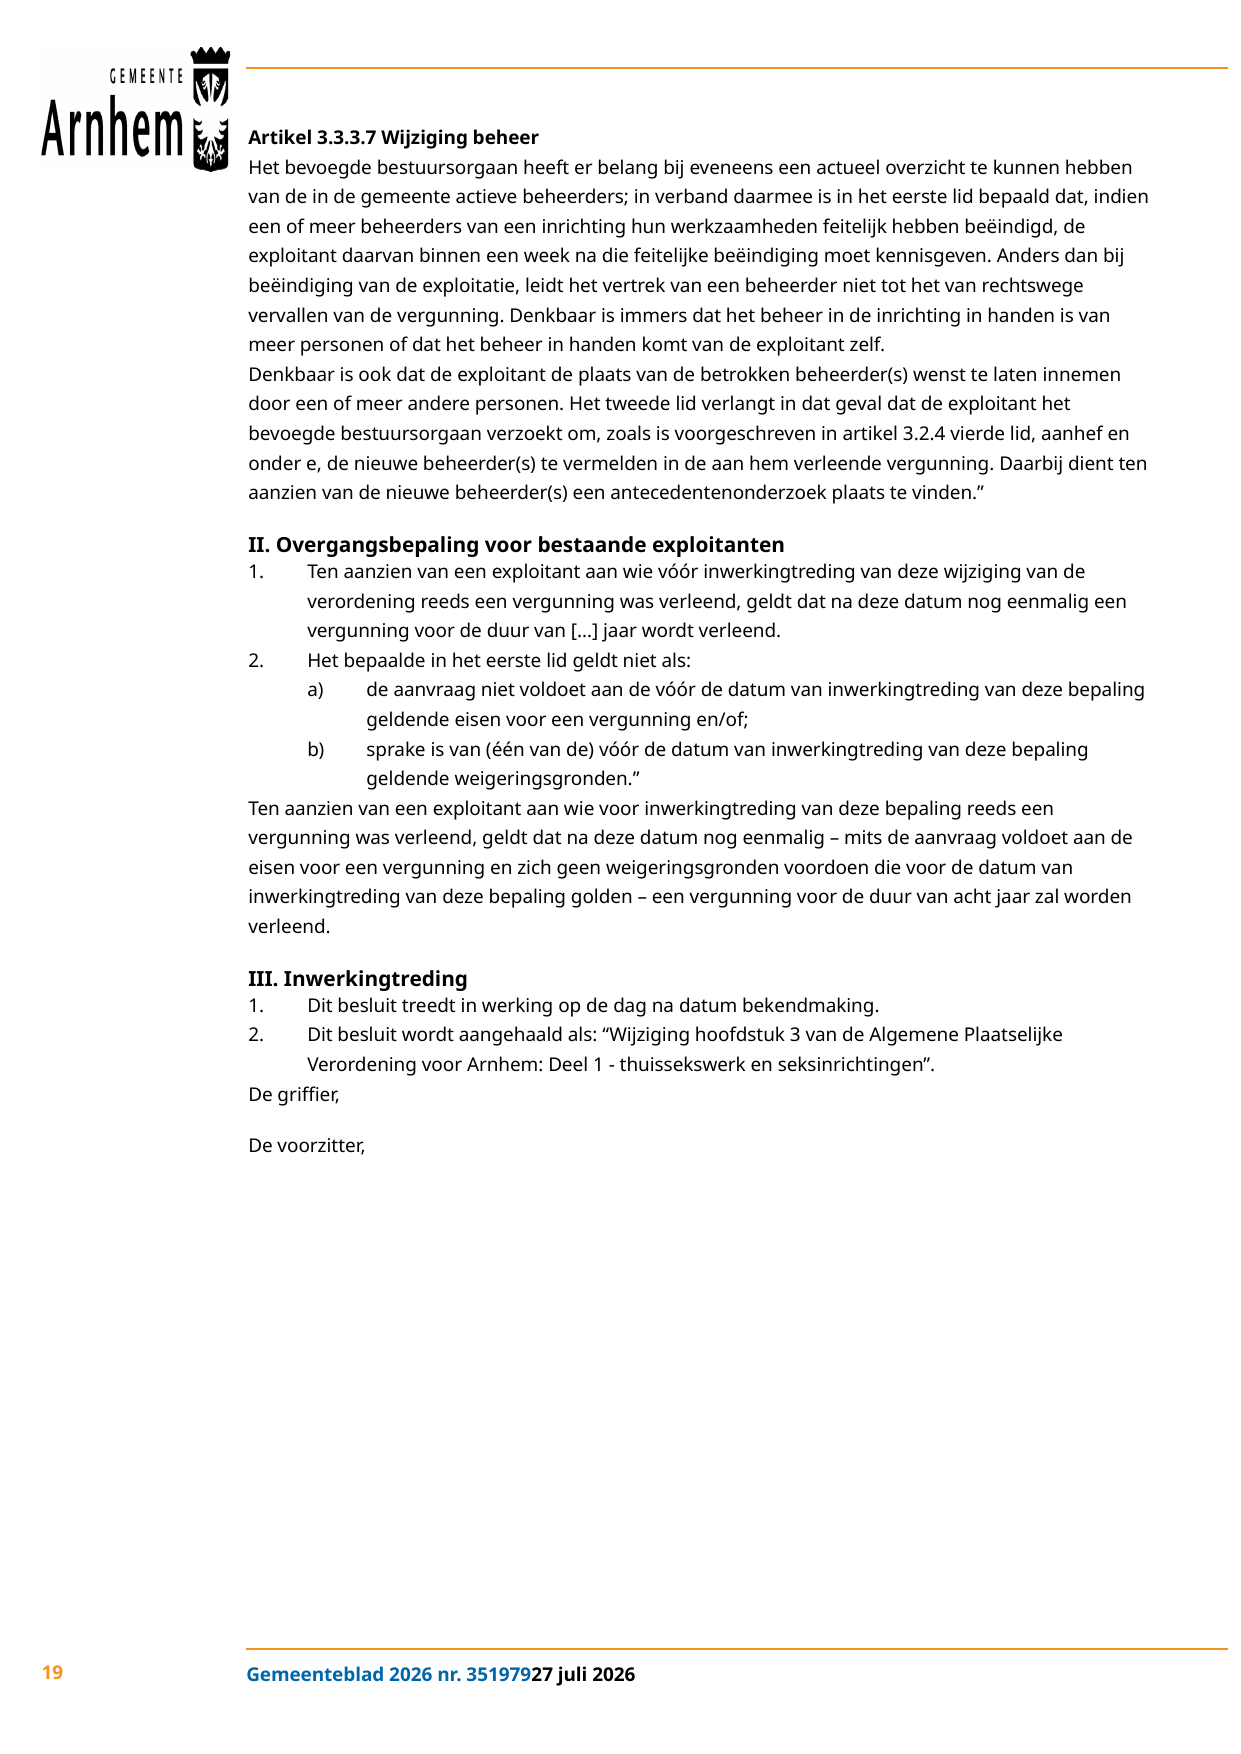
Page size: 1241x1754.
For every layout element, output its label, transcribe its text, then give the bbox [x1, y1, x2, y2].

list sprake is van (één van de) vóór de datum van inwerkingtreding van deze bepaling geldende weigeringsgronden.” [307, 736, 1152, 791]
list de aanvraag niet voldoet aan de vóór de datum van inwerkingtreding van deze bepaling geldende eisen voor een vergunning en/of; [307, 677, 1152, 732]
text II. Overgangsbepaling voor bestaande exploitanten [248, 530, 1152, 558]
list Dit besluit wordt aangehaald als: “Wijziging hoofdstuk 3 van de Algemene Plaatselijke Verordening voor Arnhem: Deel 1 - thuissekswerk en seksinrichtingen”. [248, 1022, 1152, 1077]
list Het bepaalde in het eerste lid geldt niet als: [248, 647, 1152, 673]
list Ten aanzien van een exploitant aan wie vóór inwerkingtreding van deze wijziging van de verordening reeds een vergunning was verleend, geldt dat na deze datum nog eenmalig een vergunning voor de duur van […] jaar wordt verleend. [248, 558, 1152, 643]
picture [41, 47, 231, 172]
text Het bevoegde bestuursorgaan heeft er belang bij eveneens een actueel overzicht te kunnen hebben van de in de gemeente actieve beheerders; in verband daarmee is in het eerste lid bepaald dat, indien een of meer beheerders van een inrichting hun werkzaamheden feitelijk hebben beëindigd, de exploitant daarvan binnen een week na die feitelijke beëindiging moet kennisgeven. Anders dan bij beëindiging van de exploitatie, leidt het vertrek van een beheerder niet tot het van rechtswege vervallen van de vergunning. Denkbaar is immers dat het beheer in de inrichting in handen is van meer personen of dat het beheer in handen komt van de exploitant zelf. [248, 154, 1152, 357]
text Ten aanzien van een exploitant aan wie voor inwerkingtreding van deze bepaling reeds een vergunning was verleend, geldt dat na deze datum nog eenmalig – mits de aanvraag voldoet aan de eisen voor een vergunning en zich geen weigeringsgronden voordoen die voor de datum van inwerkingtreding van deze bepaling golden – een vergunning voor de duur van acht jaar zal worden verleend. [248, 795, 1152, 939]
text Artikel 3.3.3.7 Wijziging beheer [248, 124, 1152, 150]
text De griffier, [248, 1081, 1152, 1107]
text De voorzitter, [248, 1132, 1152, 1158]
text Denkbaar is ook dat de exploitant de plaats van de betrokken beheerder(s) wenst te laten innemen door een of meer andere personen. Het tweede lid verlangt in dat geval dat de exploitant het bevoegde bestuursorgaan verzoekt om, zoals is voorgeschreven in artikel 3.2.4 vierde lid, aanhef en onder e, de nieuwe beheerder(s) te vermelden in de aan hem verleende vergunning. Daarbij dient ten aanzien van de nieuwe beheerder(s) een antecedentenonderzoek plaats te vinden.” [248, 361, 1152, 505]
text III. Inwerkingtreding [248, 964, 1152, 992]
list Dit besluit treedt in werking op de dag na datum bekendmaking. [248, 992, 1152, 1018]
